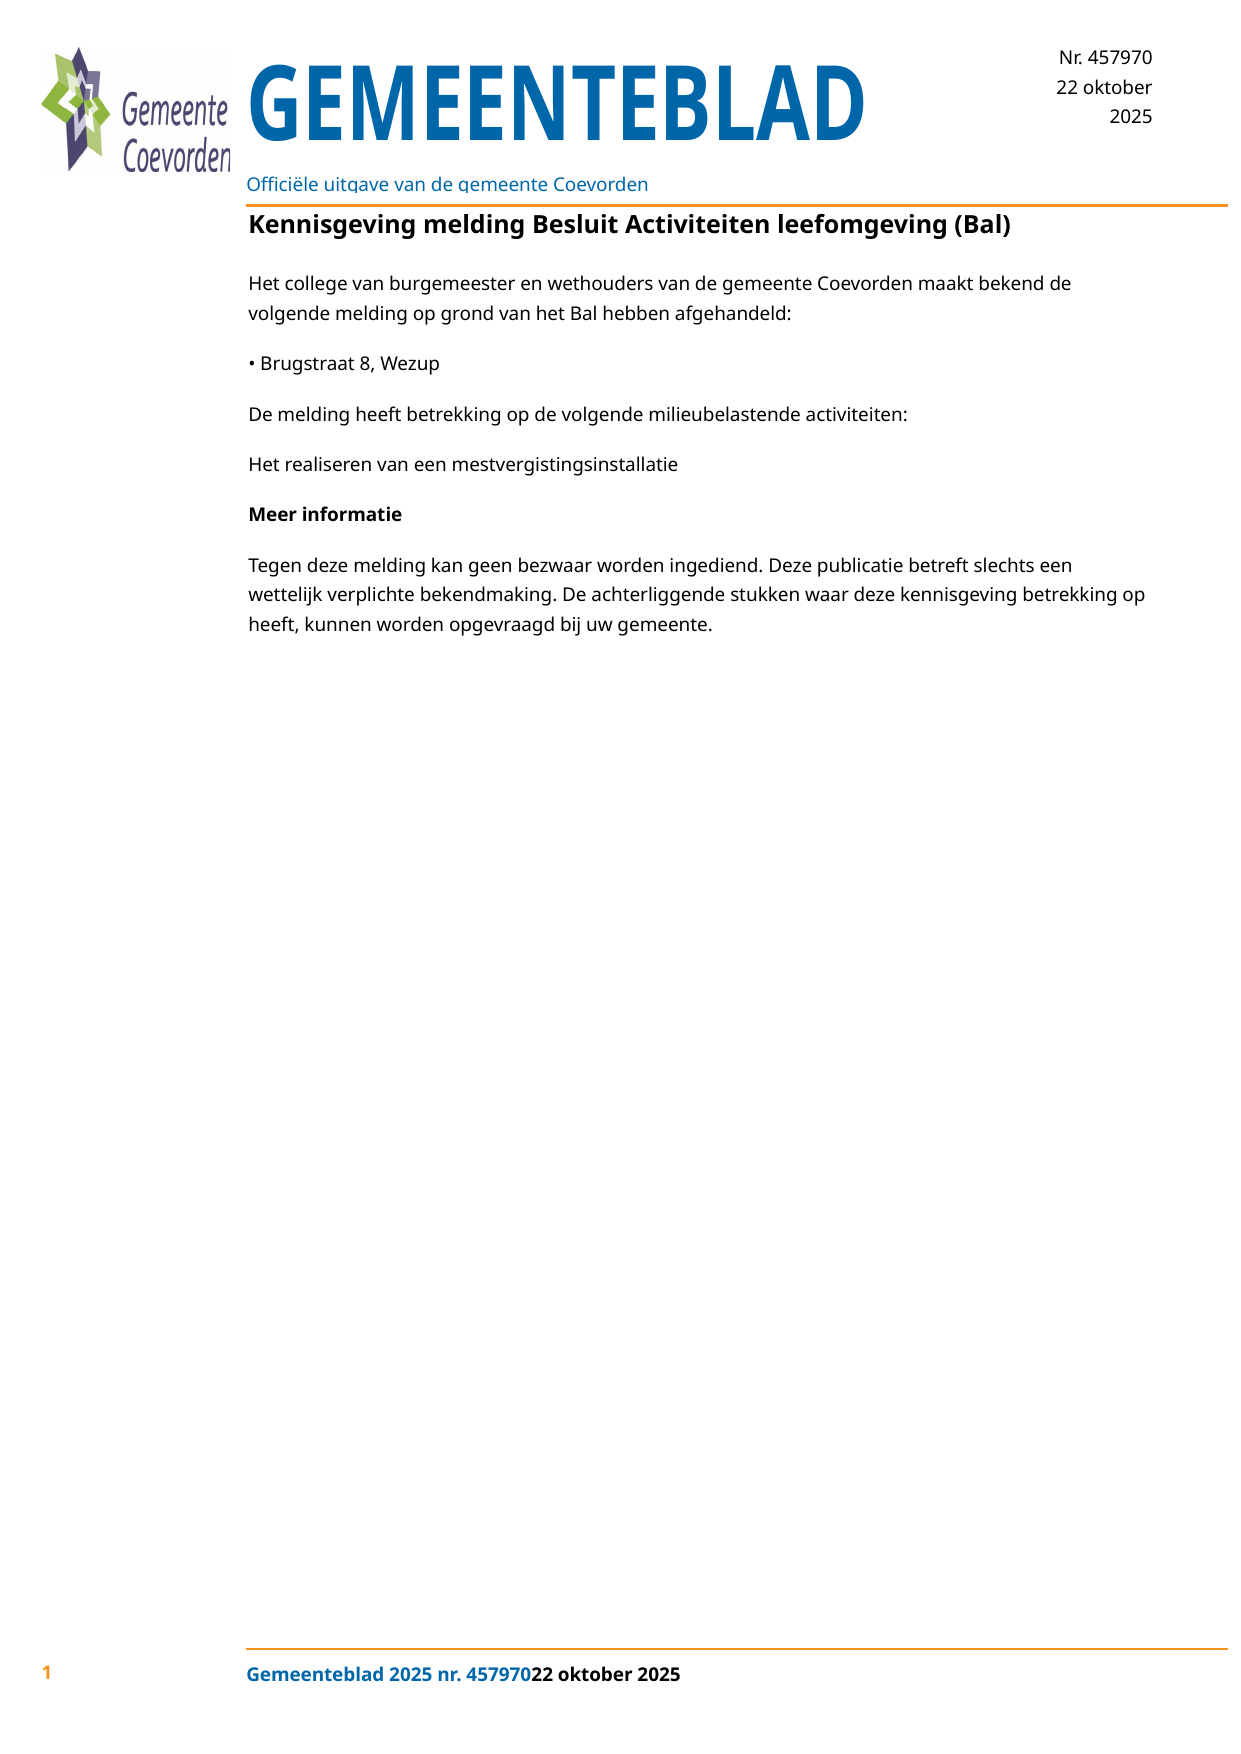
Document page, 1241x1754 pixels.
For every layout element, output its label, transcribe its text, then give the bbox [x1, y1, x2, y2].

picture [41, 47, 231, 172]
text Meer informatie [248, 502, 1152, 527]
text Tegen deze melding kan geen bezwaar worden ingediend. Deze publicatie betreft slechts een wettelijk verplichte bekendmaking. De achterliggende stukken waar deze kennisgeving betrekking op heeft, kunnen worden opgevraagd bij uw gemeente. [248, 552, 1152, 637]
text • Brugstraat 8, Wezup [248, 350, 1152, 376]
text De melding heeft betrekking op de volgende milieubelastende activiteiten: [248, 401, 1152, 426]
text Kennisgeving melding Besluit Activiteiten leefomgeving (Bal) [248, 207, 1152, 241]
text Het college van burgemeester en wethouders van de gemeente Coevorden maakt bekend de volgende melding op grond van het Bal hebben afgehandeld: [248, 270, 1152, 326]
text Het realiseren van een mestvergistingsinstallatie [248, 451, 1152, 477]
